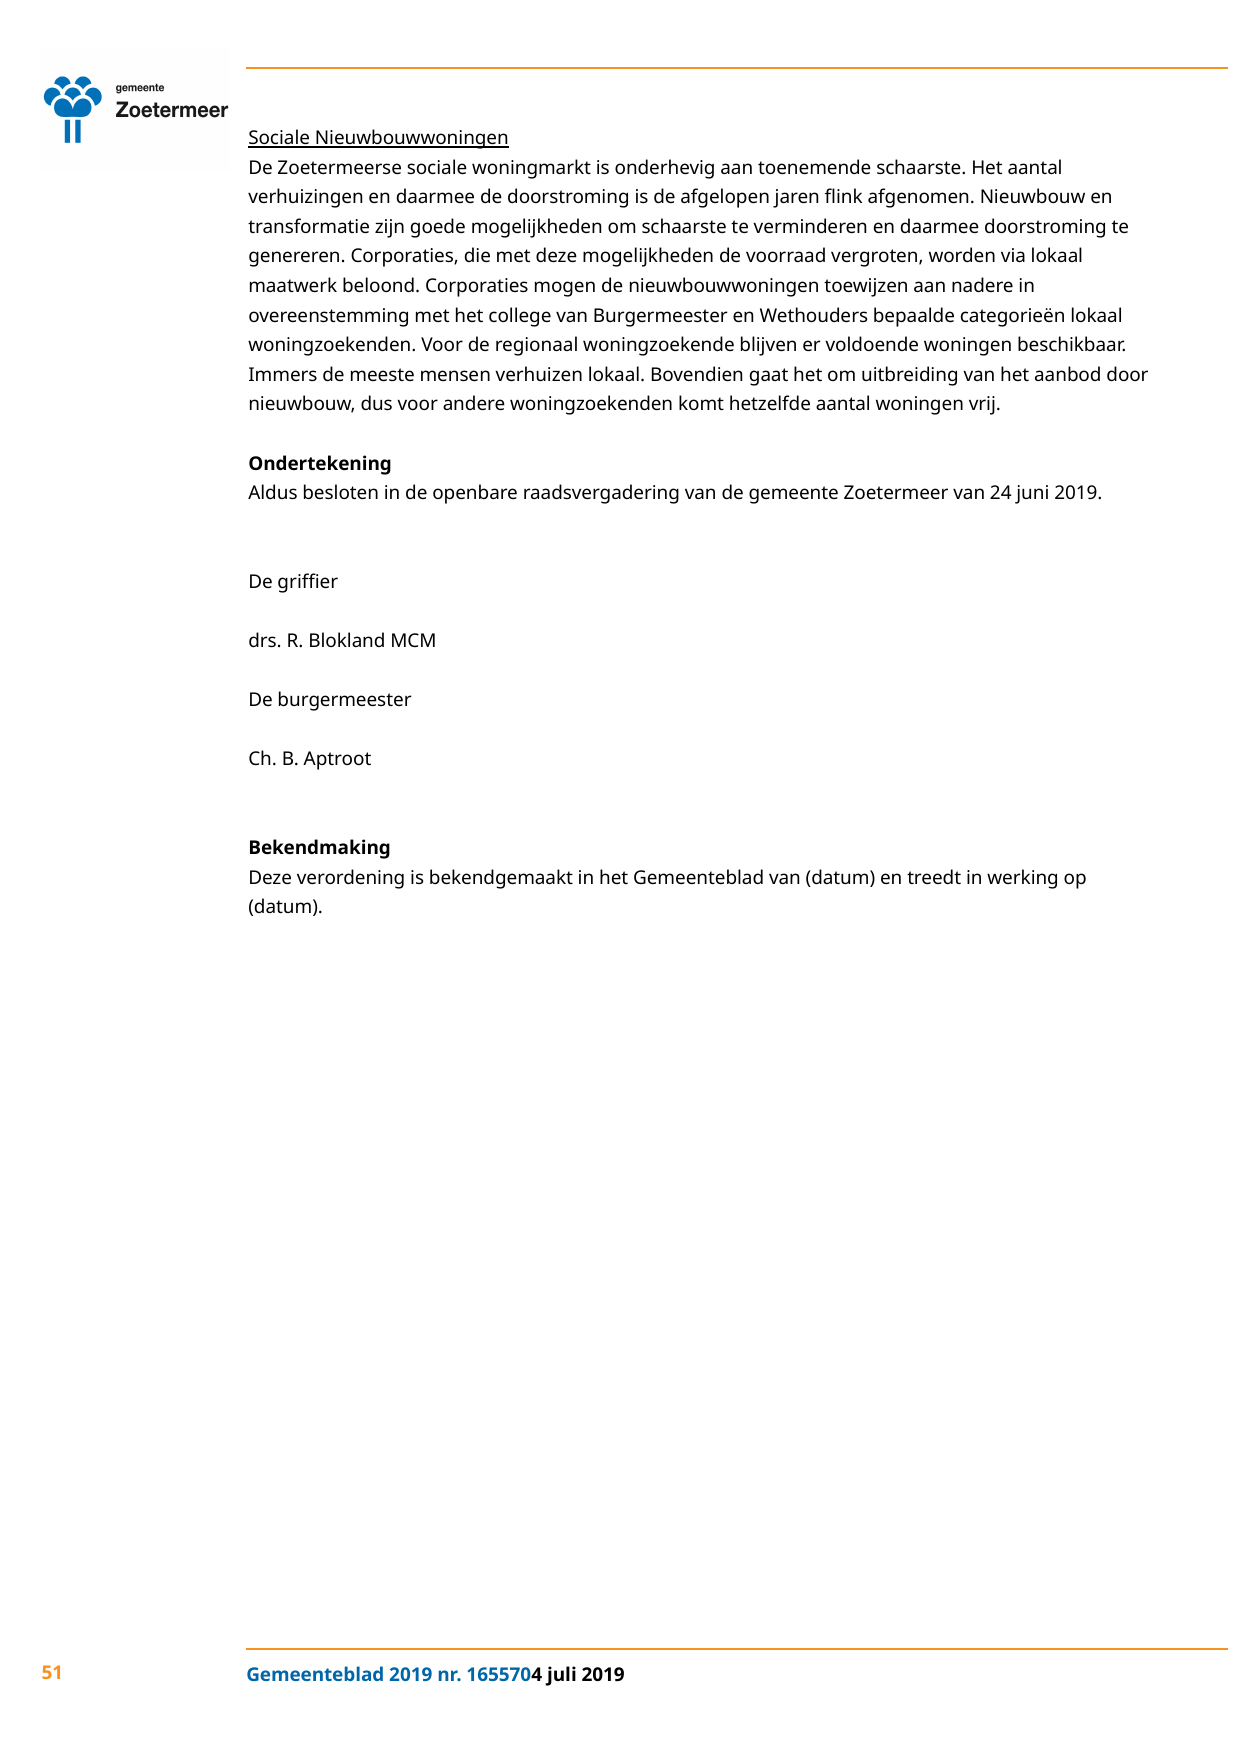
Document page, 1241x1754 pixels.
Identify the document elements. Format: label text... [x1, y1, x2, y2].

text De griffier [248, 568, 1152, 594]
text Ch. B. Aptroot [248, 746, 1152, 771]
text Aldus besloten in de openbare raadsvergadering van de gemeente Zoetermeer van 24 juni 2019. [248, 479, 1152, 505]
text drs. R. Blokland MCM [248, 627, 1152, 653]
text De Zoetermeerse sociale woningmarkt is onderhevig aan toenemende schaarste. Het aantal verhuizingen en daarmee de doorstroming is de afgelopen jaren flink afgenomen. Nieuwbouw en transformatie zijn goede mogelijkheden om schaarste te verminderen en daarmee doorstroming te genereren. Corporaties, die met deze mogelijkheden de voorraad vergroten, worden via lokaal maatwerk beloond. Corporaties mogen de nieuwbouwwoningen toewijzen aan nadere in overeenstemming met het college van Burgermeester en Wethouders bepaalde categorieën lokaal woningzoekenden. Voor de regionaal woningzoekende blijven er voldoende woningen beschikbaar. Immers de meeste mensen verhuizen lokaal. Bovendien gaat het om uitbreiding van het aanbod door nieuwbouw, dus voor andere woningzoekenden komt hetzelfde aantal woningen vrij. [248, 154, 1152, 416]
text Bekendmaking [248, 834, 1152, 860]
text De burgermeester [248, 686, 1152, 712]
text Sociale Nieuwbouwwoningen [248, 124, 1152, 150]
text Ondertekening [248, 450, 1152, 476]
picture [41, 47, 231, 172]
text Deze verordening is bekendgemaakt in het Gemeenteblad van (datum) en treedt in werking op (datum). [248, 864, 1152, 919]
